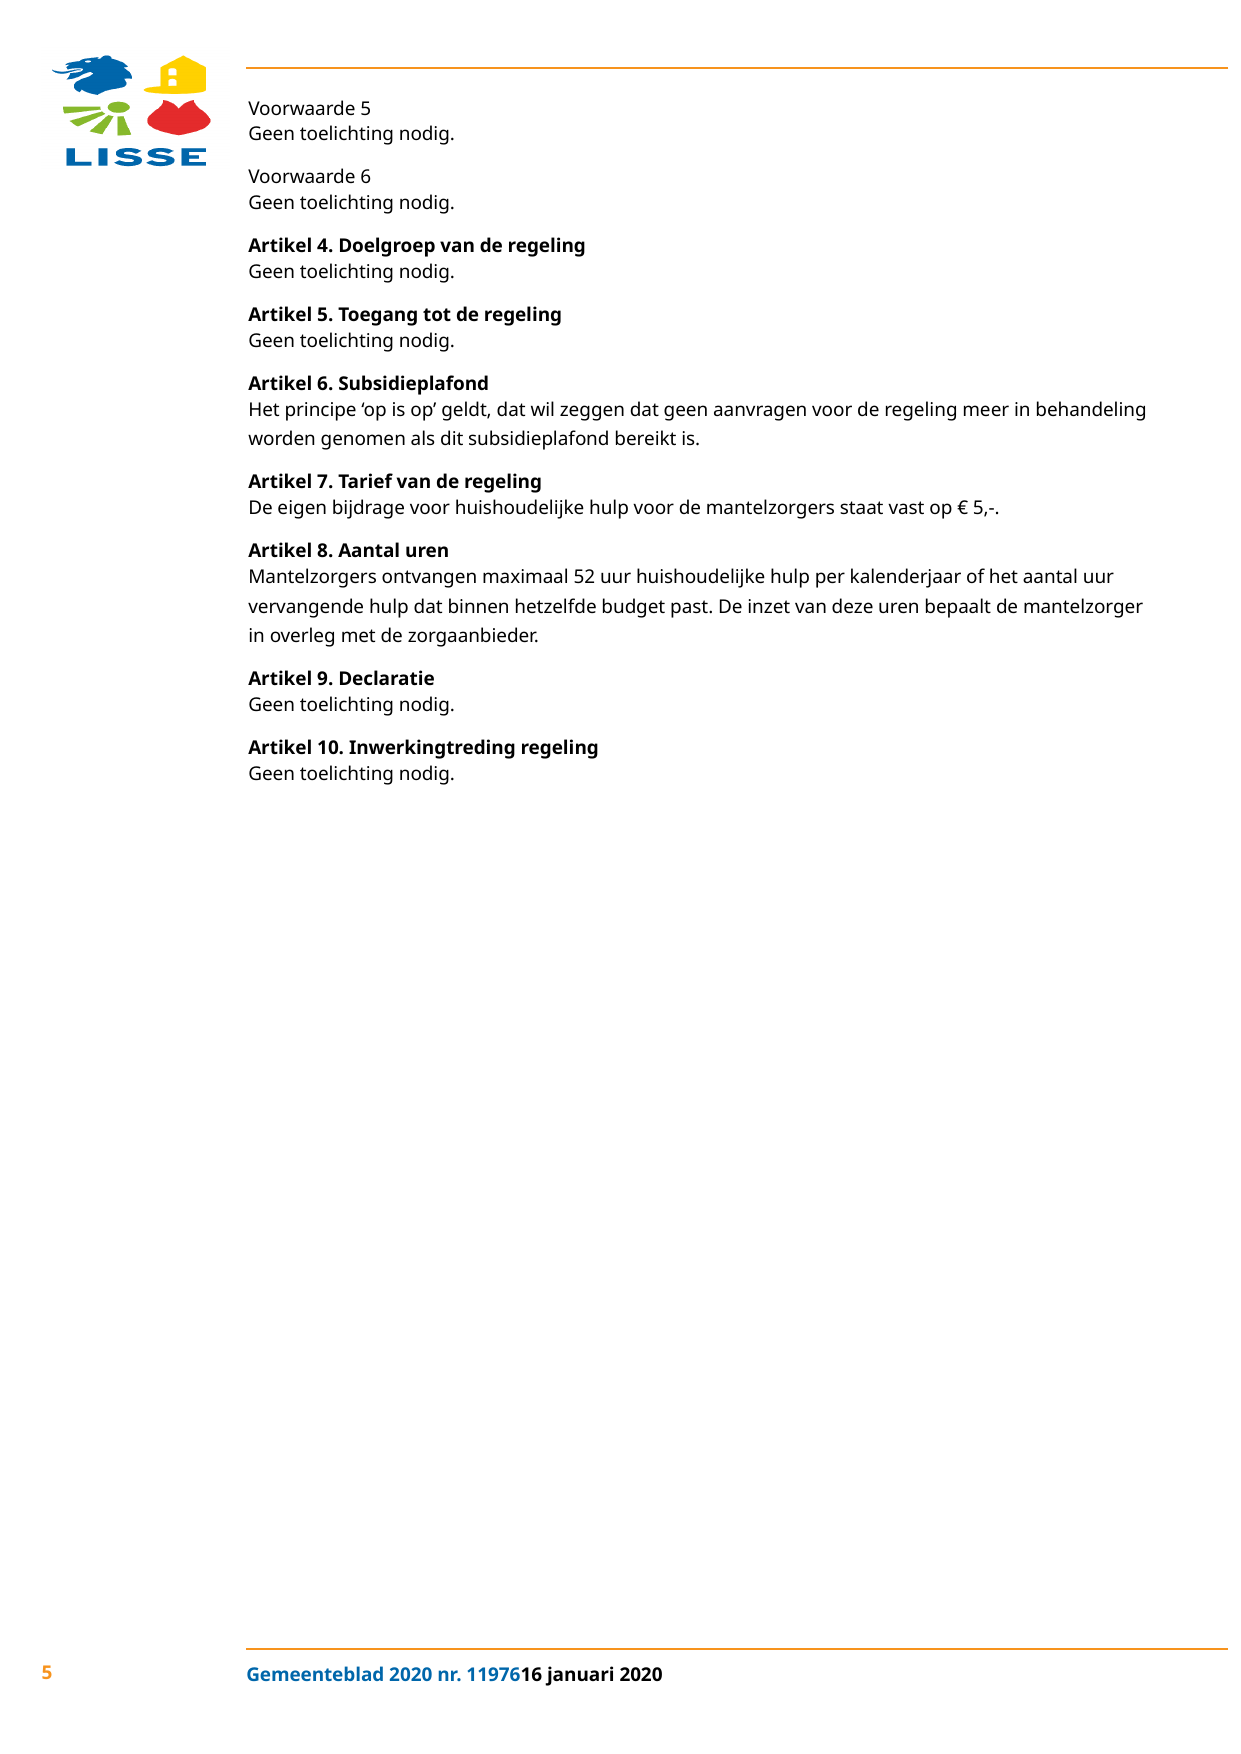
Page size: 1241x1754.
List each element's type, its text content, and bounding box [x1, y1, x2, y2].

text Mantelzorgers ontvangen maximaal 52 uur huishoudelijke hulp per kalenderjaar of het aantal uur vervangende hulp dat binnen hetzelfde budget past. De inzet van deze uren bepaalt de mantelzorger in overleg met de zorgaanbieder. [248, 563, 1152, 648]
text Geen toelichting nodig. [248, 691, 1152, 717]
text Geen toelichting nodig. [248, 121, 1152, 146]
text Artikel 9. Declaratie [248, 666, 1152, 691]
text Voorwaarde 6 [248, 164, 1152, 189]
text Geen toelichting nodig. [248, 760, 1152, 786]
text Artikel 4. Doelgroep van de regeling [248, 232, 1152, 258]
text Geen toelichting nodig. [248, 258, 1152, 284]
text Artikel 6. Subsidieplafond [248, 370, 1152, 396]
text Artikel 7. Tarief van de regeling [248, 469, 1152, 494]
text De eigen bijdrage voor huishoudelijke hulp voor de mantelzorgers staat vast op € 5,-. [248, 494, 1152, 520]
text Artikel 8. Aantal uren [248, 537, 1152, 563]
text Het principe ‘op is op’ geldt, dat wil zeggen dat geen aanvragen voor de regeling meer in behandeling worden genomen als dit subsidieplafond bereikt is. [248, 396, 1152, 451]
text Geen toelichting nodig. [248, 327, 1152, 353]
text Artikel 5. Toegang tot de regeling [248, 301, 1152, 327]
text Artikel 10. Inwerkingtreding regeling [248, 734, 1152, 760]
picture [41, 47, 231, 172]
text Geen toelichting nodig. [248, 189, 1152, 215]
text Voorwaarde 5 [248, 95, 1152, 121]
